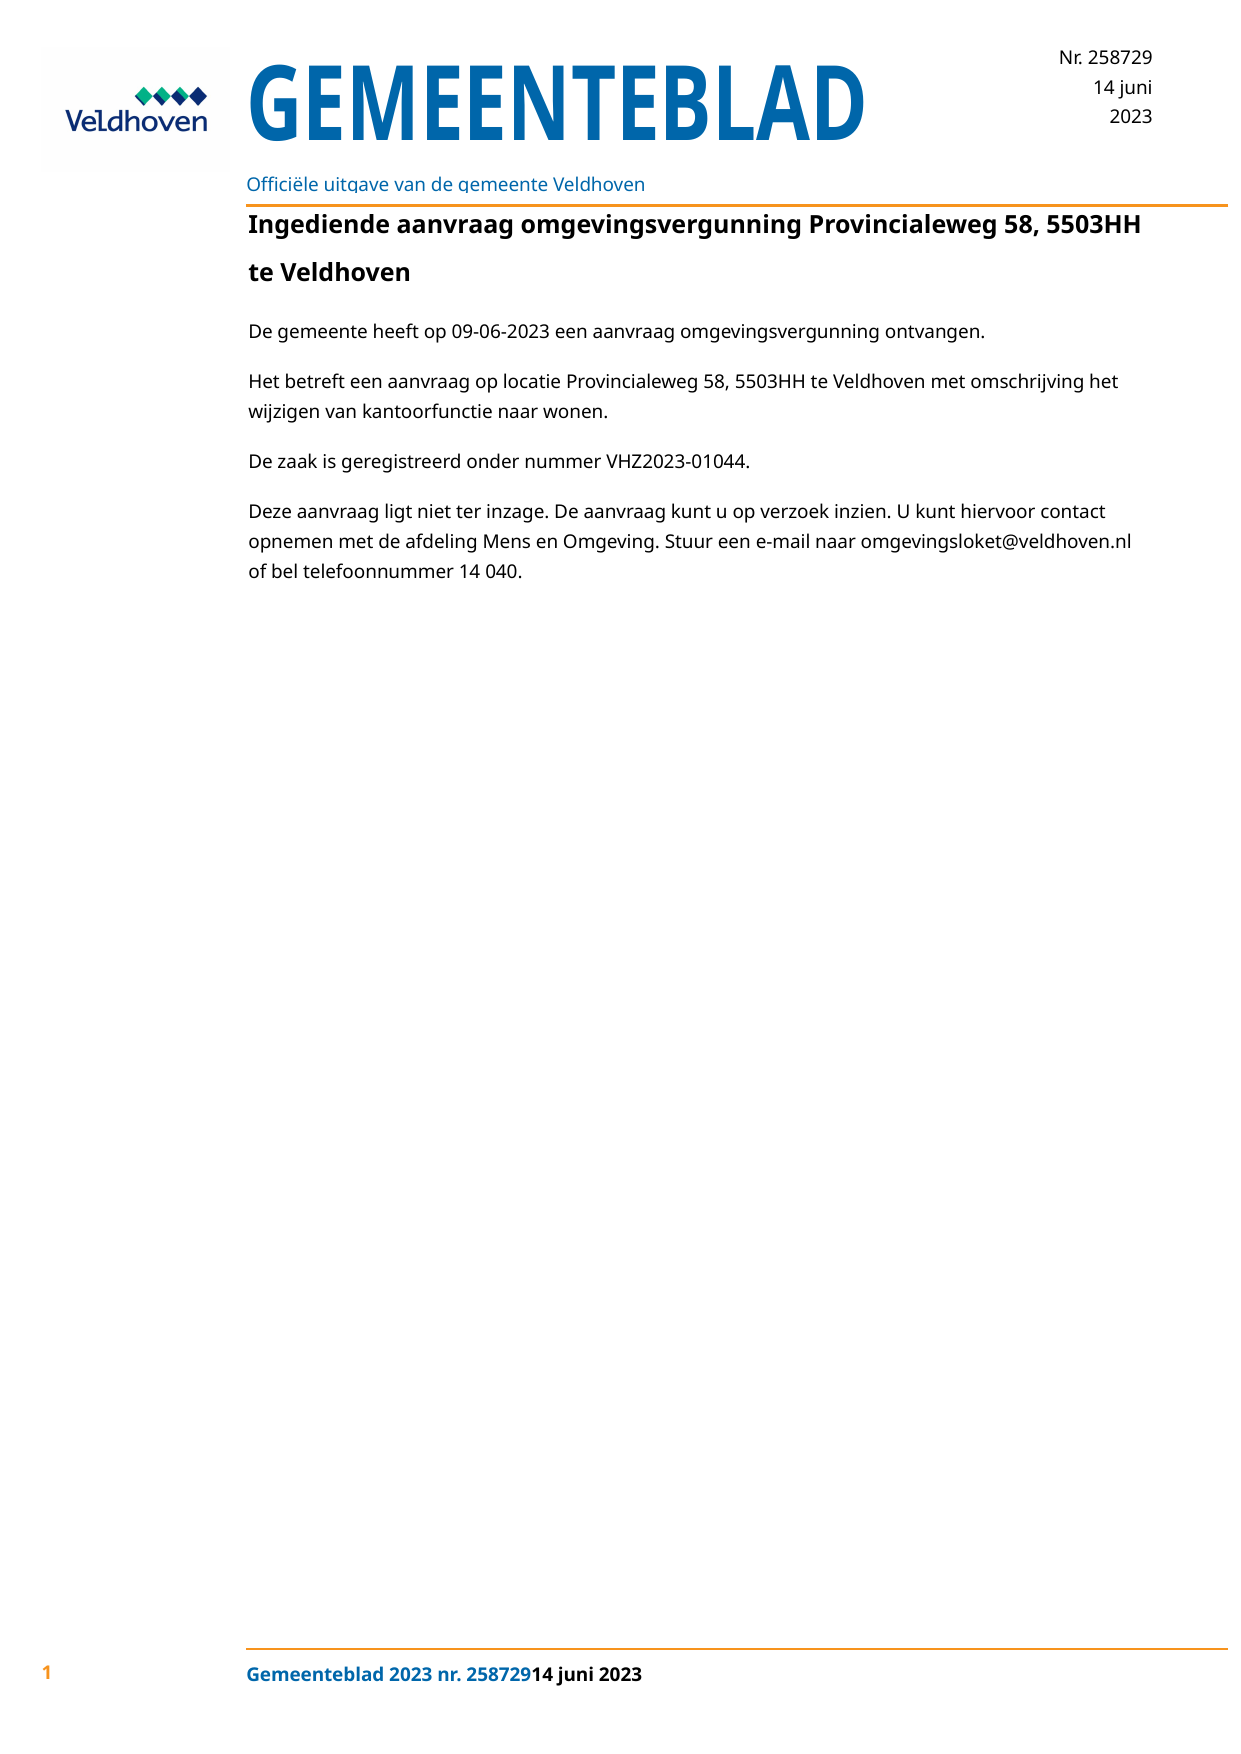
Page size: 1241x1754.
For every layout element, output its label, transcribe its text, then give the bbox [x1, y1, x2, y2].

text Deze aanvraag ligt niet ter inzage. De aanvraag kunt u op verzoek inzien. U kunt hiervoor contact opnemen met de afdeling Mens en Omgeving. Stuur een e-mail naar omgevingsloket@veldhoven.nl of bel telefoonnummer 14 040. [248, 499, 1152, 584]
text De zaak is geregistreerd onder nummer VHZ2023-01044. [248, 448, 1152, 474]
picture [41, 47, 231, 172]
text Het betreft een aanvraag op locatie Provincialeweg 58, 5503HH te Veldhoven met omschrijving het wijzigen van kantoorfunctie naar wonen. [248, 368, 1152, 424]
text De gemeente heeft op 09-06-2023 een aanvraag omgevingsvergunning ontvangen. [248, 318, 1152, 344]
text Ingediende aanvraag omgevingsvergunning Provincialeweg 58, 5503HH te Veldhoven [248, 207, 1152, 288]
